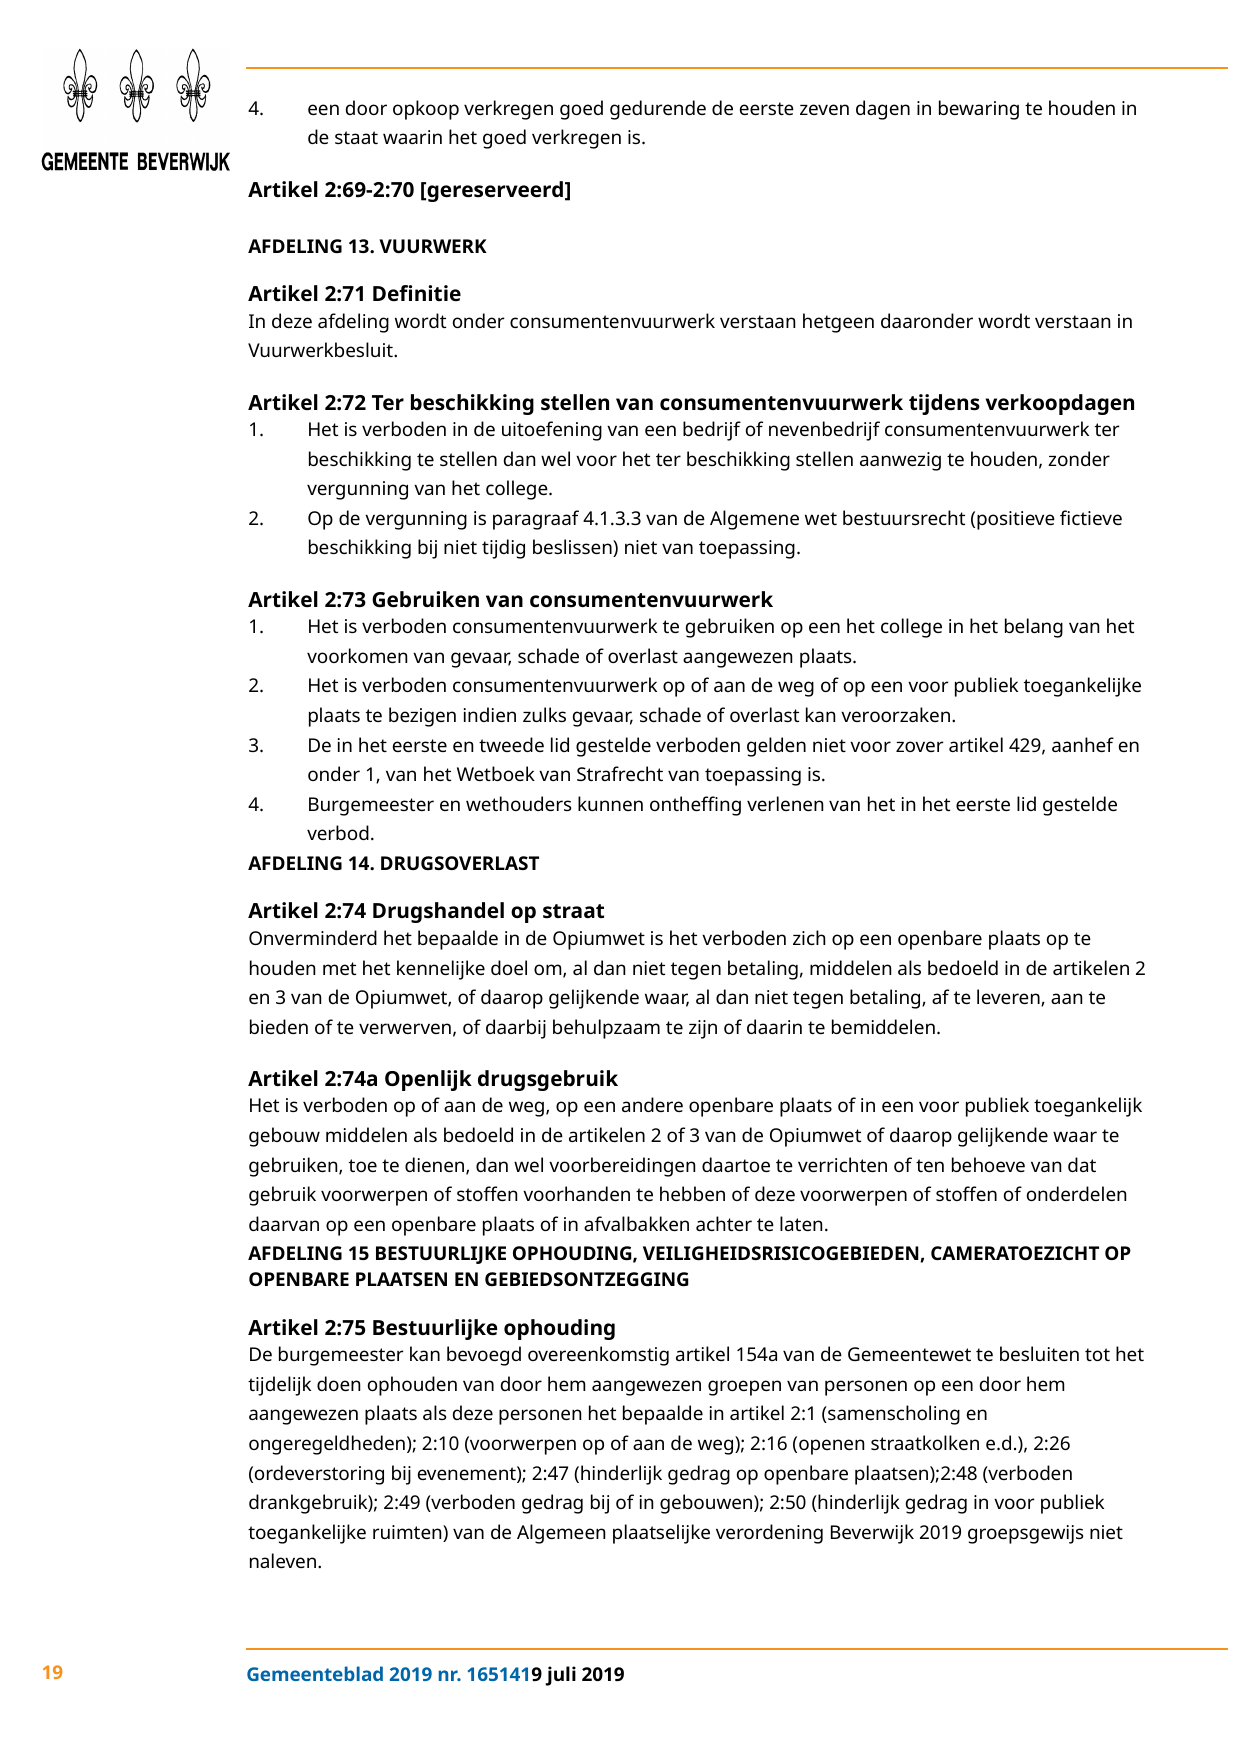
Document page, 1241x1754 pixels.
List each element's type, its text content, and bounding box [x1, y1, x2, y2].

text Artikel 2:69-2:70 [gereserveerd] [248, 175, 1152, 203]
list Het is verboden consumentenvuurwerk te gebruiken op een het college in het belang van het voorkomen van gevaar, schade of overlast aangewezen plaats. [248, 613, 1152, 669]
list Het is verboden consumentenvuurwerk op of aan de weg of op een voor publiek toegankelijke plaats te bezigen indien zulks gevaar, schade of overlast kan veroorzaken. [248, 673, 1152, 728]
text Artikel 2:74a Openlijk drugsgebruik [248, 1064, 1152, 1093]
text AFDELING 13. VUURWERK [248, 233, 1152, 258]
text AFDELING 15 BESTUURLIJKE OPHOUDING, VEILIGHEIDSRISICOGEBIEDEN, CAMERATOEZICHT OP OPENBARE PLAATSEN EN GEBIEDSONTZEGGING [248, 1241, 1152, 1292]
text Artikel 2:74 Drugshandel op straat [248, 897, 1152, 925]
text Artikel 2:73 Gebruiken van consumentenvuurwerk [248, 585, 1152, 613]
text De burgemeester kan bevoegd overeenkomstig artikel 154a van de Gemeentewet te besluiten tot het tijdelijk doen ophouden van door hem aangewezen groepen van personen op een door hem aangewezen plaats als deze personen het bepaalde in artikel 2:1 (samenscholing en ongeregeldheden); 2:10 (voorwerpen op of aan de weg); 2:16 (openen straatkolken e.d.), 2:26 (ordeverstoring bij evenement); 2:47 (hinderlijk gedrag op openbare plaatsen);2:48 (verboden drankgebruik); 2:49 (verboden gedrag bij of in gebouwen); 2:50 (hinderlijk gedrag in voor publiek toegankelijke ruimten) van de Algemeen plaatselijke verordening Beverwijk 2019 groepsgewijs niet naleven. [248, 1341, 1152, 1574]
text Het is verboden op of aan de weg, op een andere openbare plaats of in een voor publiek toegankelijk gebouw middelen als bedoeld in de artikelen 2 of 3 van de Opiumwet of daarop gelijkende waar te gebruiken, toe te dienen, dan wel voorbereidingen daartoe te verrichten of ten behoeve van dat gebruik voorwerpen of stoffen voorhanden te hebben of deze voorwerpen of stoffen of onderdelen daarvan op een openbare plaats of in afvalbakken achter te laten. [248, 1093, 1152, 1237]
text AFDELING 14. DRUGSOVERLAST [248, 850, 1152, 876]
text In deze afdeling wordt onder consumentenvuurwerk verstaan hetgeen daaronder wordt verstaan in Vuurwerkbesluit. [248, 308, 1152, 363]
picture [41, 47, 231, 172]
list Op de vergunning is paragraaf 4.1.3.3 van de Algemene wet bestuursrecht (positieve fictieve beschikking bij niet tijdig beslissen) niet van toepassing. [248, 505, 1152, 560]
text Onverminderd het bepaalde in de Opiumwet is het verboden zich op een openbare plaats op te houden met het kennelijke doel om, al dan niet tegen betaling, middelen als bedoeld in de artikelen 2 en 3 van de Opiumwet, of daarop gelijkende waar, al dan niet tegen betaling, af te leveren, aan te bieden of te verwerven, of daarbij behulpzaam te zijn of daarin te bemiddelen. [248, 925, 1152, 1039]
text Artikel 2:72 Ter beschikking stellen van consumentenvuurwerk tijdens verkoopdagen [248, 388, 1152, 416]
list een door opkoop verkregen goed gedurende de eerste zeven dagen in bewaring te houden in de staat waarin het goed verkregen is. [248, 95, 1152, 150]
list Burgemeester en wethouders kunnen ontheffing verlenen van het in het eerste lid gestelde verbod. [248, 791, 1152, 846]
text Artikel 2:75 Bestuurlijke ophouding [248, 1313, 1152, 1341]
list De in het eerste en tweede lid gestelde verboden gelden niet voor zover artikel 429, aanhef en onder 1, van het Wetboek van Strafrecht van toepassing is. [248, 732, 1152, 787]
list Het is verboden in de uitoefening van een bedrijf of nevenbedrijf consumentenvuurwerk ter beschikking te stellen dan wel voor het ter beschikking stellen aanwezig te houden, zonder vergunning van het college. [248, 416, 1152, 501]
text Artikel 2:71 Definitie [248, 279, 1152, 308]
